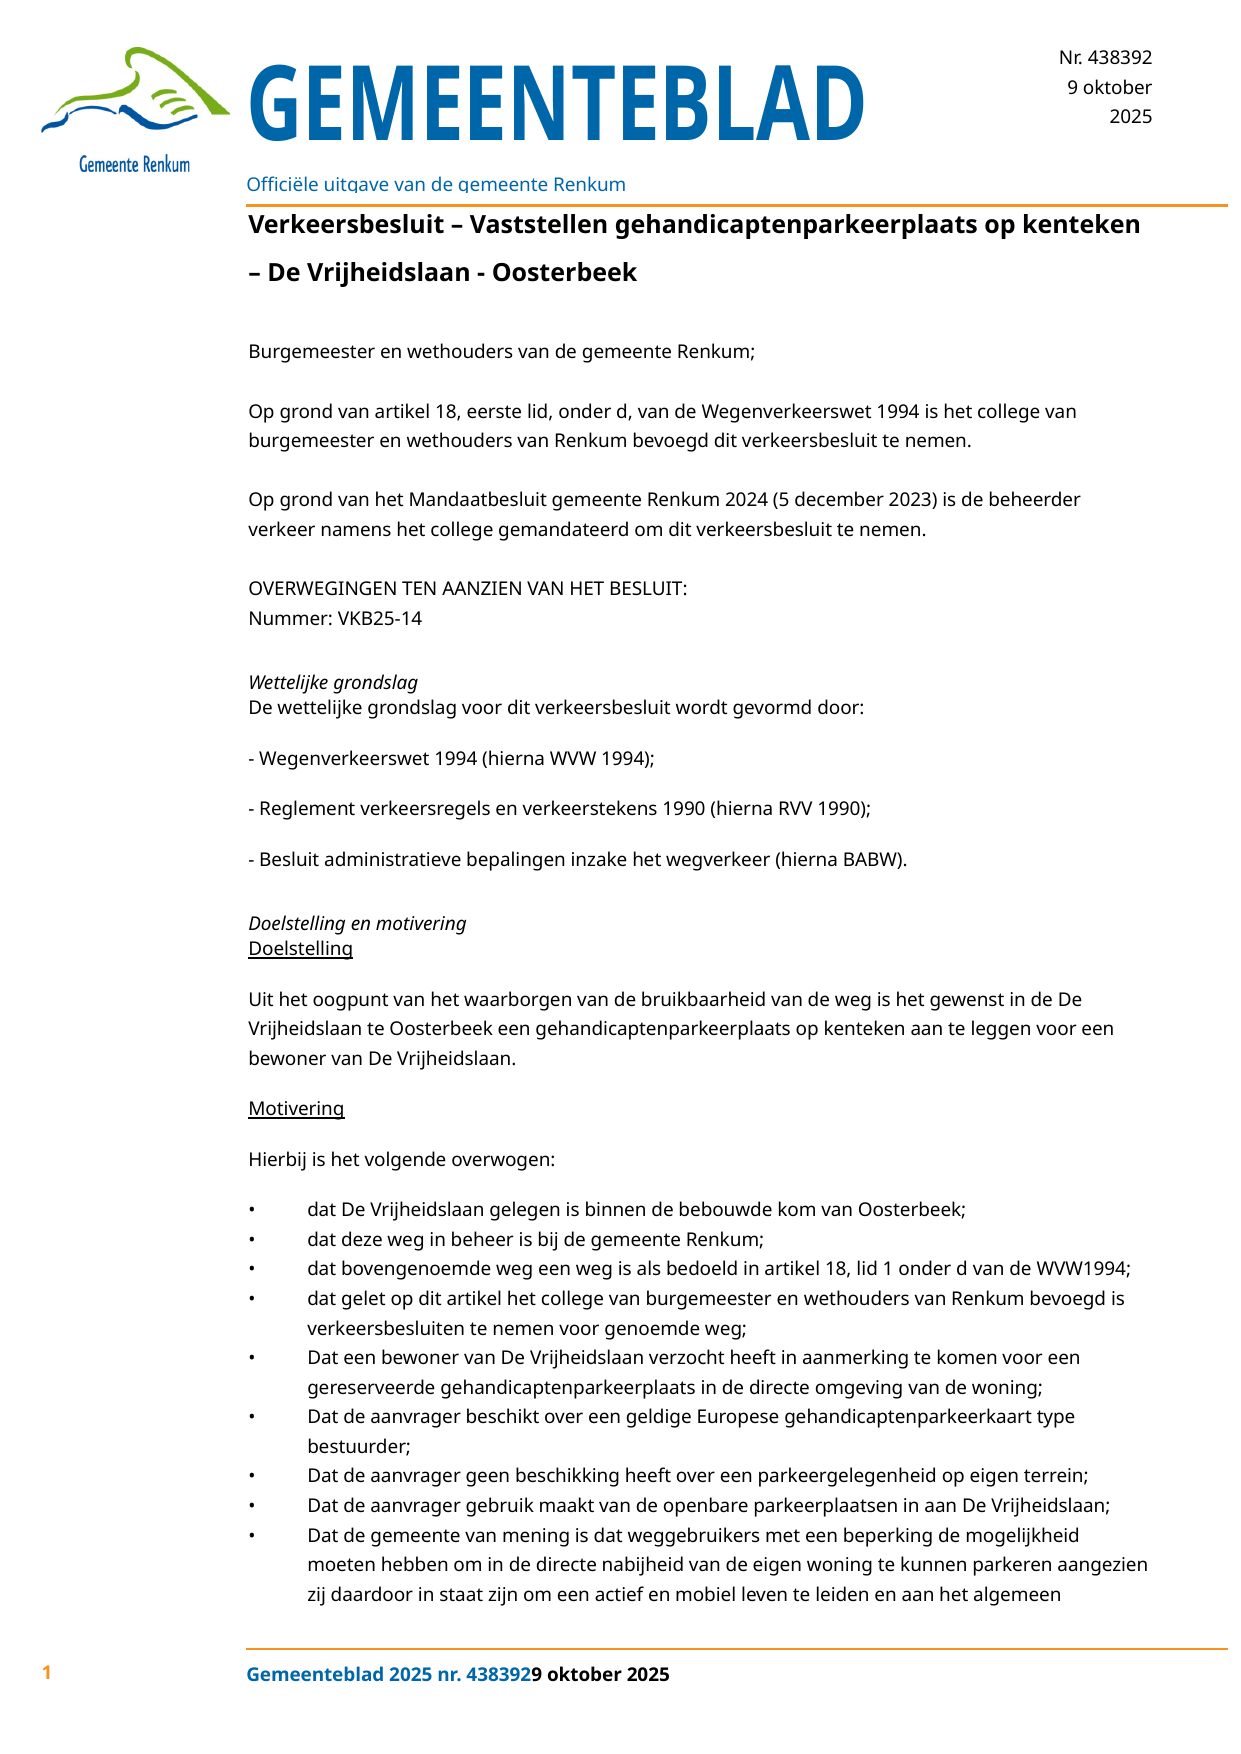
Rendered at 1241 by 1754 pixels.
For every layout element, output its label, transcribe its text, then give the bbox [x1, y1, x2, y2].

list dat De Vrijheidslaan gelegen is binnen de bebouwde kom van Oosterbeek; [248, 1196, 1152, 1222]
text - Reglement verkeersregels en verkeerstekens 1990 (hierna RVV 1990); [248, 795, 1152, 821]
text Wettelijke grondslag [248, 669, 1152, 694]
text OVERWEGINGEN TEN AANZIEN VAN HET BESLUIT: [248, 575, 1152, 601]
text Hierbij is het volgende overwogen: [248, 1146, 1152, 1172]
list dat gelet op dit artikel het college van burgemeester en wethouders van Renkum bevoegd is verkeersbesluiten te nemen voor genoemde weg; [248, 1285, 1152, 1340]
text Op grond van het Mandaatbesluit gemeente Renkum 2024 (5 december 2023) is de beheerder verkeer namens het college gemandateerd om dit verkeersbesluit te nemen. [248, 487, 1152, 542]
text - Wegenverkeerswet 1994 (hierna WVW 1994); [248, 745, 1152, 771]
text - Besluit administratieve bepalingen inzake het wegverkeer (hierna BABW). [248, 846, 1152, 872]
list Dat de gemeente van mening is dat weggebruikers met een beperking de mogelijkheid moeten hebben om in de directe nabijheid van de eigen woning te kunnen parkeren aangezien zij daardoor in staat zijn om een actief en mobiel leven te leiden en aan het algemeen [248, 1522, 1152, 1607]
list Dat de aanvrager gebruik maakt van de openbare parkeerplaatsen in aan De Vrijheidslaan; [248, 1492, 1152, 1518]
text Verkeersbesluit – Vaststellen gehandicaptenparkeerplaats op kenteken – De Vrijheidslaan - Oosterbeek [248, 207, 1152, 288]
list dat bovengenoemde weg een weg is als bedoeld in artikel 18, lid 1 onder d van de WVW1994; [248, 1256, 1152, 1281]
text Burgemeester en wethouders van de gemeente Renkum; [248, 339, 1152, 364]
list dat deze weg in beheer is bij de gemeente Renkum; [248, 1226, 1152, 1252]
text De wettelijke grondslag voor dit verkeersbesluit wordt gevormd door: [248, 694, 1152, 720]
list Dat de aanvrager geen beschikking heeft over een parkeergelegenheid op eigen terrein; [248, 1463, 1152, 1488]
text Doelstelling en motivering [248, 910, 1152, 936]
text Uit het oogpunt van het waarborgen van de bruikbaarheid van de weg is het gewenst in de De Vrijheidslaan te Oosterbeek een gehandicaptenparkeerplaats op kenteken aan te leggen voor een bewoner van De Vrijheidslaan. [248, 986, 1152, 1071]
text Motivering [248, 1096, 1152, 1121]
text Op grond van artikel 18, eerste lid, onder d, van de Wegenverkeerswet 1994 is het college van burgemeester en wethouders van Renkum bevoegd dit verkeersbesluit te nemen. [248, 398, 1152, 453]
list Dat een bewoner van De Vrijheidslaan verzocht heeft in aanmerking te komen voor een gereserveerde gehandicaptenparkeerplaats in de directe omgeving van de woning; [248, 1344, 1152, 1399]
picture [41, 47, 231, 172]
text Doelstelling [248, 936, 1152, 961]
text Nummer: VKB25-14 [248, 605, 1152, 631]
list Dat de aanvrager beschikt over een geldige Europese gehandicaptenparkeerkaart type bestuurder; [248, 1403, 1152, 1459]
